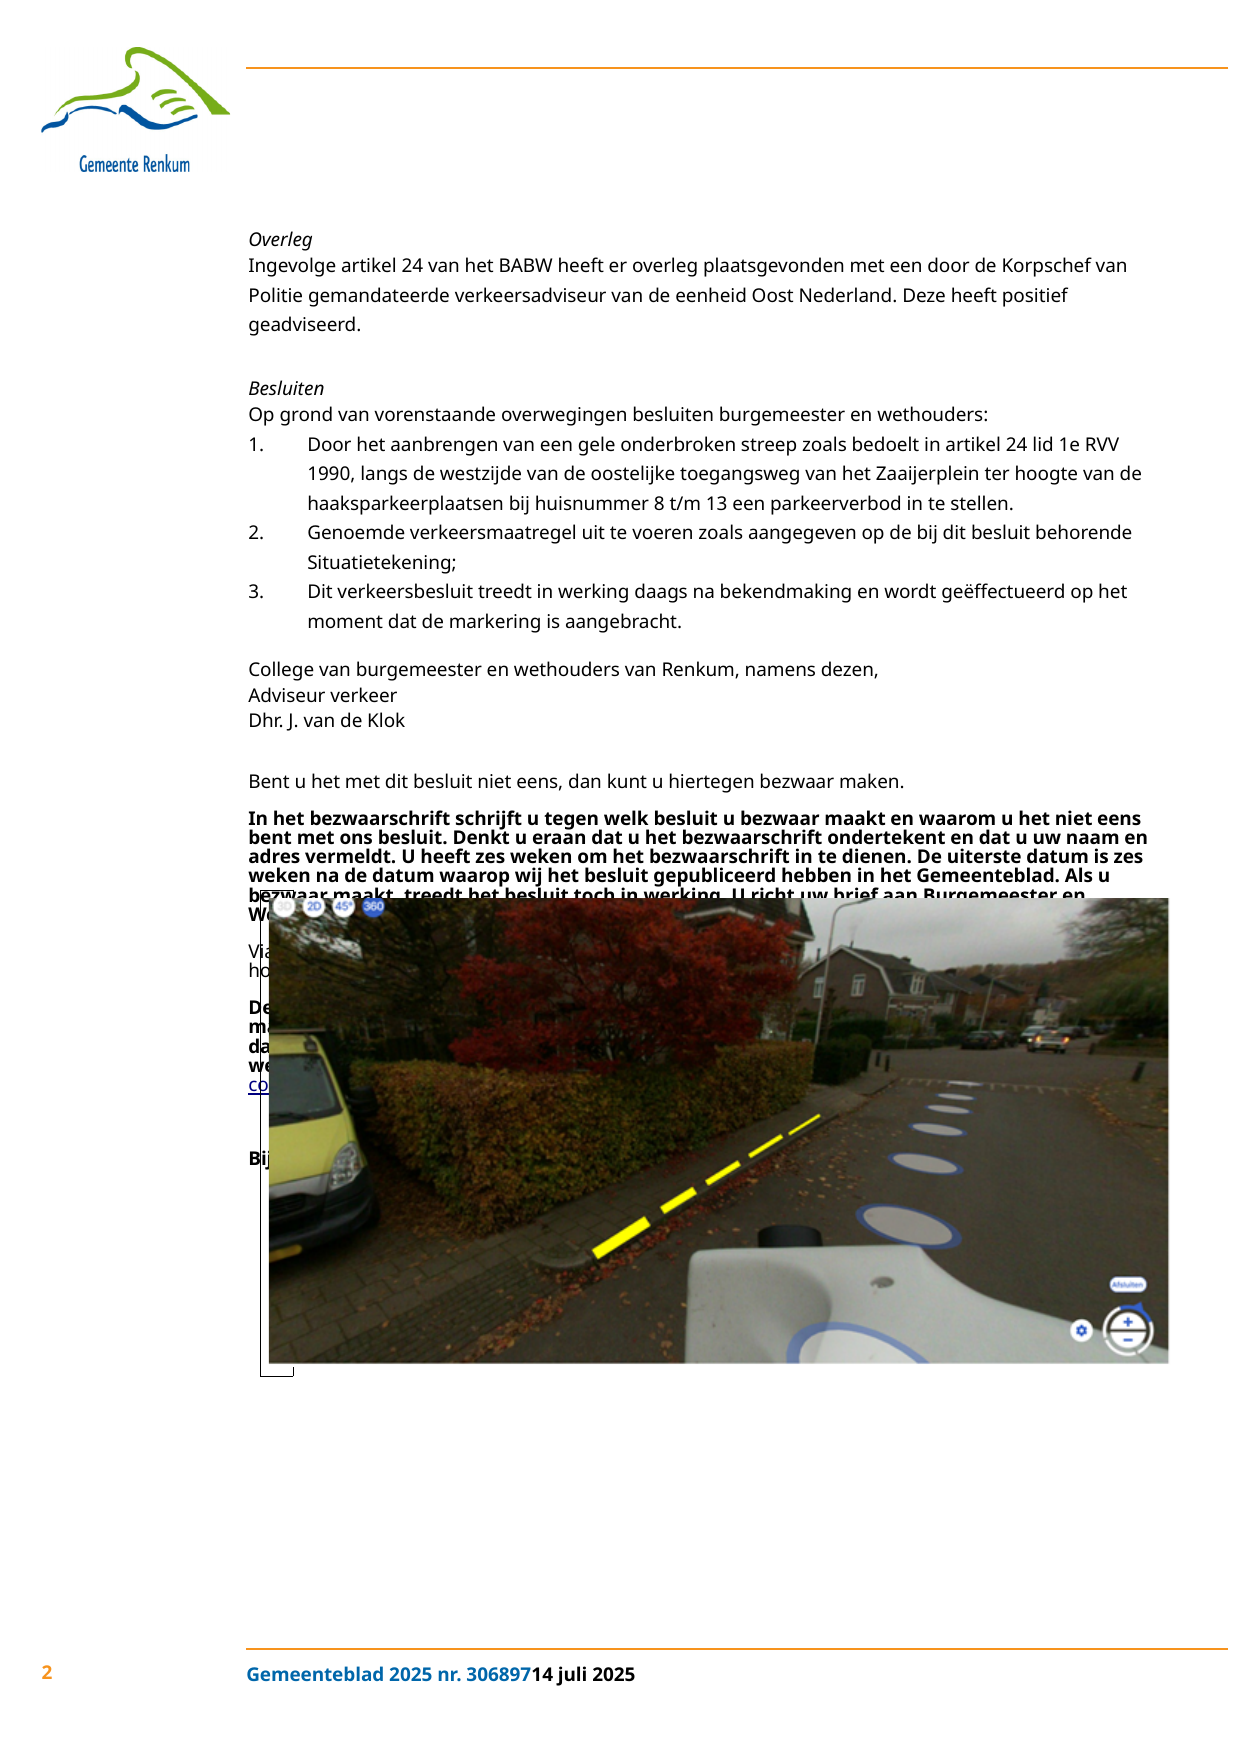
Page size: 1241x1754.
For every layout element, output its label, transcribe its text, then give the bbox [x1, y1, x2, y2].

picture [41, 47, 231, 172]
list Genoemde verkeersmaatregel uit te voeren zoals aangegeven op de bij dit besluit behorende Situatietekening; [248, 519, 1152, 575]
text Dhr. J. van de Klok [248, 708, 1152, 733]
text Besluiten [248, 376, 1152, 401]
text Overleg [248, 227, 1152, 252]
picture [268, 898, 1173, 1367]
text Op grond van vorenstaande overwegingen besluiten burgemeester en wethouders: [248, 401, 1152, 427]
list Door het aanbrengen van een gele onderbroken streep zoals bedoelt in artikel 24 lid 1e RVV 1990, langs de westzijde van de oostelijke toegangsweg van het Zaaijerplein ter hoogte van de haaksparkeerplaatsen bij huisnummer 8 t/m 13 een parkeerverbod in te stellen. [248, 431, 1152, 516]
text Bent u het met dit besluit niet eens, dan kunt u hiertegen bezwaar maken. [248, 773, 1152, 792]
text Ingevolge artikel 24 van het BABW heeft er overleg plaatsgevonden met een door de Korpschef van Politie gemandateerde verkeersadviseur van de eenheid Oost Nederland. Deze heeft positief geadviseerd. [248, 252, 1152, 337]
text In het bezwaarschrift schrijft u tegen welk besluit u bezwaar maakt en waarom u het niet eens bent met ons besluit. Denkt u eraan dat u het bezwaarschrift ondertekent en dat u uw naam en adres vermeldt. U heeft zes weken om het bezwaarschrift in te dienen. De uiterste datum is zes weken na de datum waarop wij het besluit gepubliceerd hebben in het Gemeenteblad. Als u bezwaar maakt, treedt het besluit toch in werking. U richt uw brief aan Burgemeester en Wethouders van Renkum, Postbus 9100 6860 HA, Oosterbeek. [248, 810, 1152, 917]
text Adviseur verkeer [248, 682, 1152, 708]
text College van burgemeester en wethouders van Renkum, namens dezen, [248, 656, 1152, 682]
list Dit verkeersbesluit treedt in werking daags na bekendmaking en wordt geëffectueerd op het moment dat de markering is aangebracht. [248, 579, 1152, 634]
